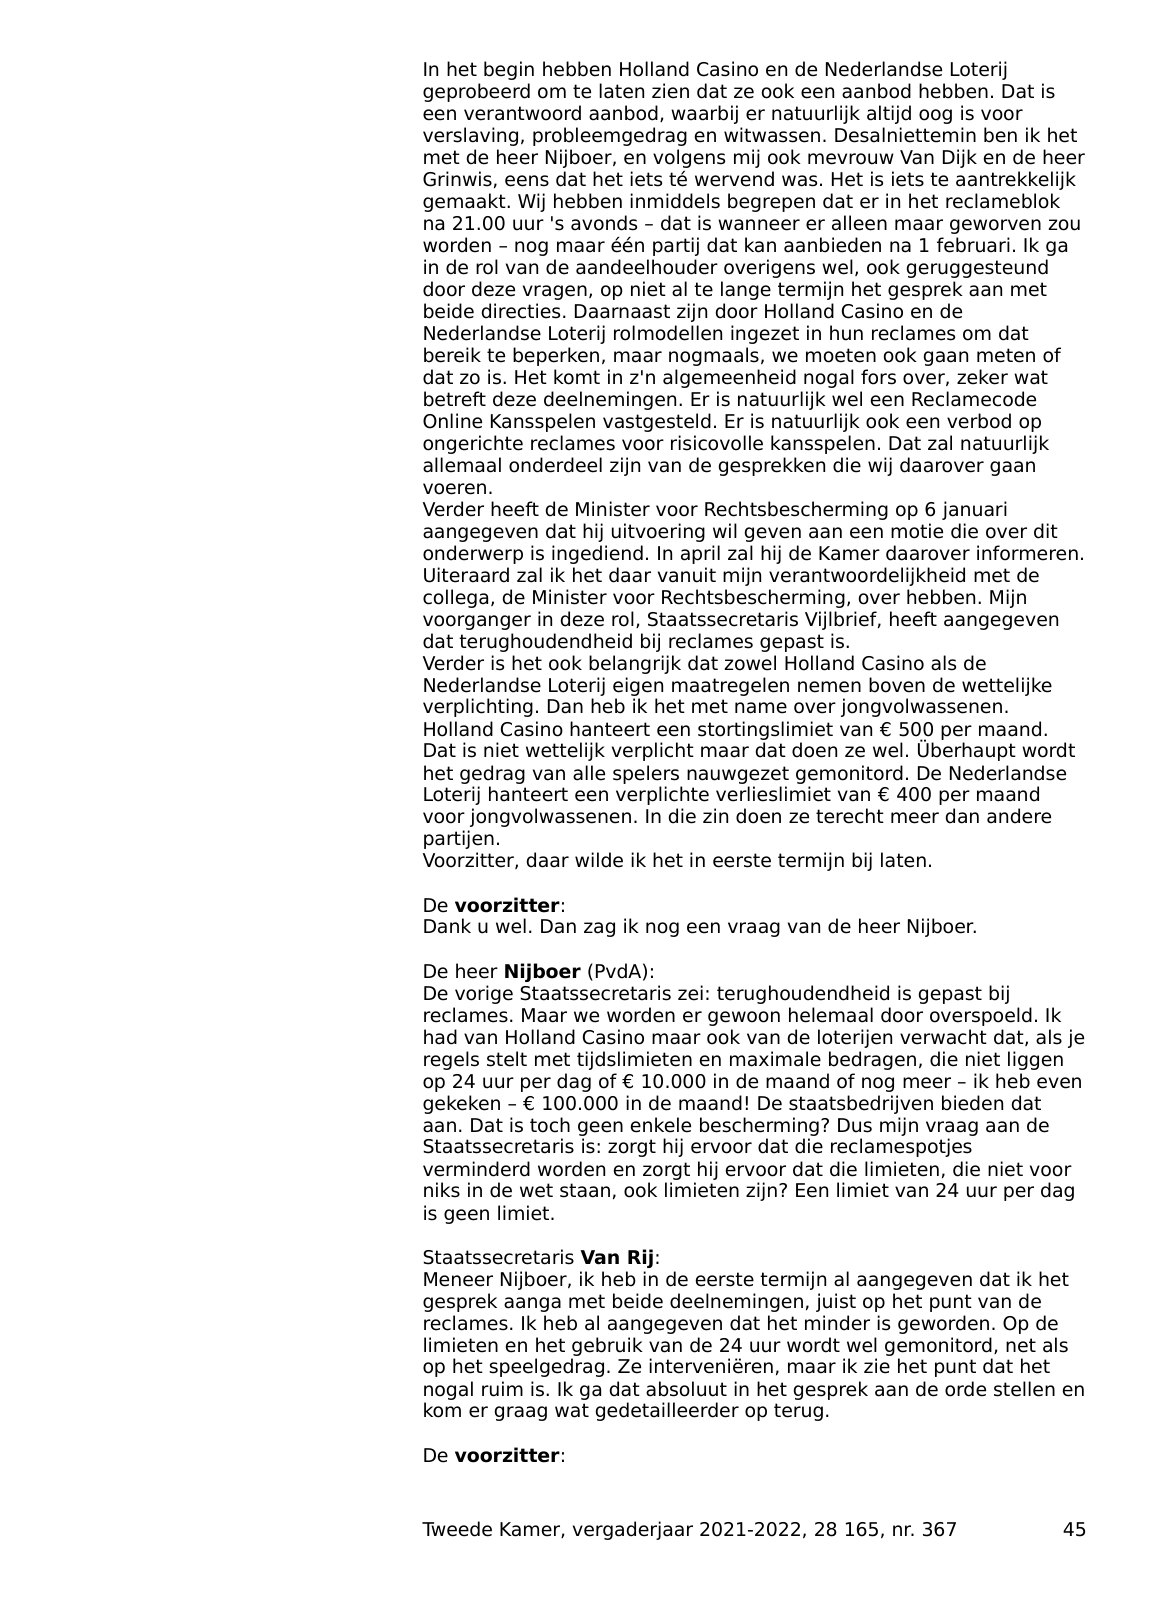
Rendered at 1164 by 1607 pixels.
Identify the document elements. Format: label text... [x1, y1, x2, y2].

text Voorzitter, daar wilde ik het in eerste termijn bij laten. [422, 850, 1087, 872]
text Staatssecretaris Van Rij: [422, 1247, 1087, 1268]
text Meneer Nijboer, ik heb in de eerste termijn al aangegeven dat ik het gesprek aanga met beide deelnemingen, juist op het punt van de reclames. Ik heb al aangegeven dat het minder is geworden. Op de limieten en het gebruik van de 24 uur wordt wel gemonitord, net als op het speelgedrag. Ze interveniëren, maar ik zie het punt dat het nogal ruim is. Ik ga dat absoluut in het gesprek aan de orde stellen en kom er graag wat gedetailleerder op terug. [422, 1268, 1087, 1422]
text De voorzitter: [422, 894, 1087, 916]
text De vorige Staatssecretaris zei: terughoudendheid is gepast bij reclames. Maar we worden er gewoon helemaal door overspoeld. Ik had van Holland Casino maar ook van de loterijen verwacht dat, als je regels stelt met tijdslimieten en maximale bedragen, die niet liggen op 24 uur per dag of € 10.000 in de maand of nog meer – ik heb even gekeken – € 100.000 in de maand! De staatsbedrijven bieden dat aan. Dat is toch geen enkele bescherming? Dus mijn vraag aan de Staatssecretaris is: zorgt hij ervoor dat die reclamespotjes verminderd worden en zorgt hij ervoor dat die limieten, die niet voor niks in de wet staan, ook limieten zijn? Een limiet van 24 uur per dag is geen limiet. [422, 983, 1087, 1224]
text Dank u wel. Dan zag ik nog een vraag van de heer Nijboer. [422, 916, 1087, 938]
text De heer Nijboer (PvdA): [422, 961, 1087, 983]
text In het begin hebben Holland Casino en de Nederlandse Loterij geprobeerd om te laten zien dat ze ook een aanbod hebben. Dat is een verantwoord aanbod, waarbij er natuurlijk altijd oog is voor verslaving, probleemgedrag en witwassen. Desalniettemin ben ik het met de heer Nijboer, en volgens mij ook mevrouw Van Dijk en de heer Grinwis, eens dat het iets té wervend was. Het is iets te aantrekkelijk gemaakt. Wij hebben inmiddels begrepen dat er in het reclameblok na 21.00 uur 's avonds – dat is wanneer er alleen maar geworven zou worden – nog maar één partij dat kan aanbieden na 1 februari. Ik ga in de rol van de aandeelhouder overigens wel, ook geruggesteund door deze vragen, op niet al te lange termijn het gesprek aan met beide directies. Daarnaast zijn door Holland Casino en de Nederlandse Loterij rolmodellen ingezet in hun reclames om dat bereik te beperken, maar nogmaals, we moeten ook gaan meten of dat zo is. Het komt in z'n algemeenheid nogal fors over, zeker wat betreft deze deelnemingen. Er is natuurlijk wel een Reclamecode Online Kansspelen vastgesteld. Er is natuurlijk ook een verbod op ongerichte reclames voor risicovolle kansspelen. Dat zal natuurlijk allemaal onderdeel zijn van de gesprekken die wij daarover gaan voeren. [422, 59, 1087, 499]
text Verder heeft de Minister voor Rechtsbescherming op 6 januari aangegeven dat hij uitvoering wil geven aan een motie die over dit onderwerp is ingediend. In april zal hij de Kamer daarover informeren. Uiteraard zal ik het daar vanuit mijn verantwoordelijkheid met de collega, de Minister voor Rechtsbescherming, over hebben. Mijn voorganger in deze rol, Staatssecretaris Vijlbrief, heeft aangegeven dat terughoudendheid bij reclames gepast is. [422, 499, 1087, 652]
text De voorzitter: [422, 1444, 1087, 1467]
text Verder is het ook belangrijk dat zowel Holland Casino als de Nederlandse Loterij eigen maatregelen nemen boven de wettelijke verplichting. Dan heb ik het met name over jongvolwassenen. Holland Casino hanteert een stortingslimiet van € 500 per maand. Dat is niet wettelijk verplicht maar dat doen ze wel. Überhaupt wordt het gedrag van alle spelers nauwgezet gemonitord. De Nederlandse Loterij hanteert een verplichte verlieslimiet van € 400 per maand voor jongvolwassenen. In die zin doen ze terecht meer dan andere partijen. [422, 652, 1087, 850]
